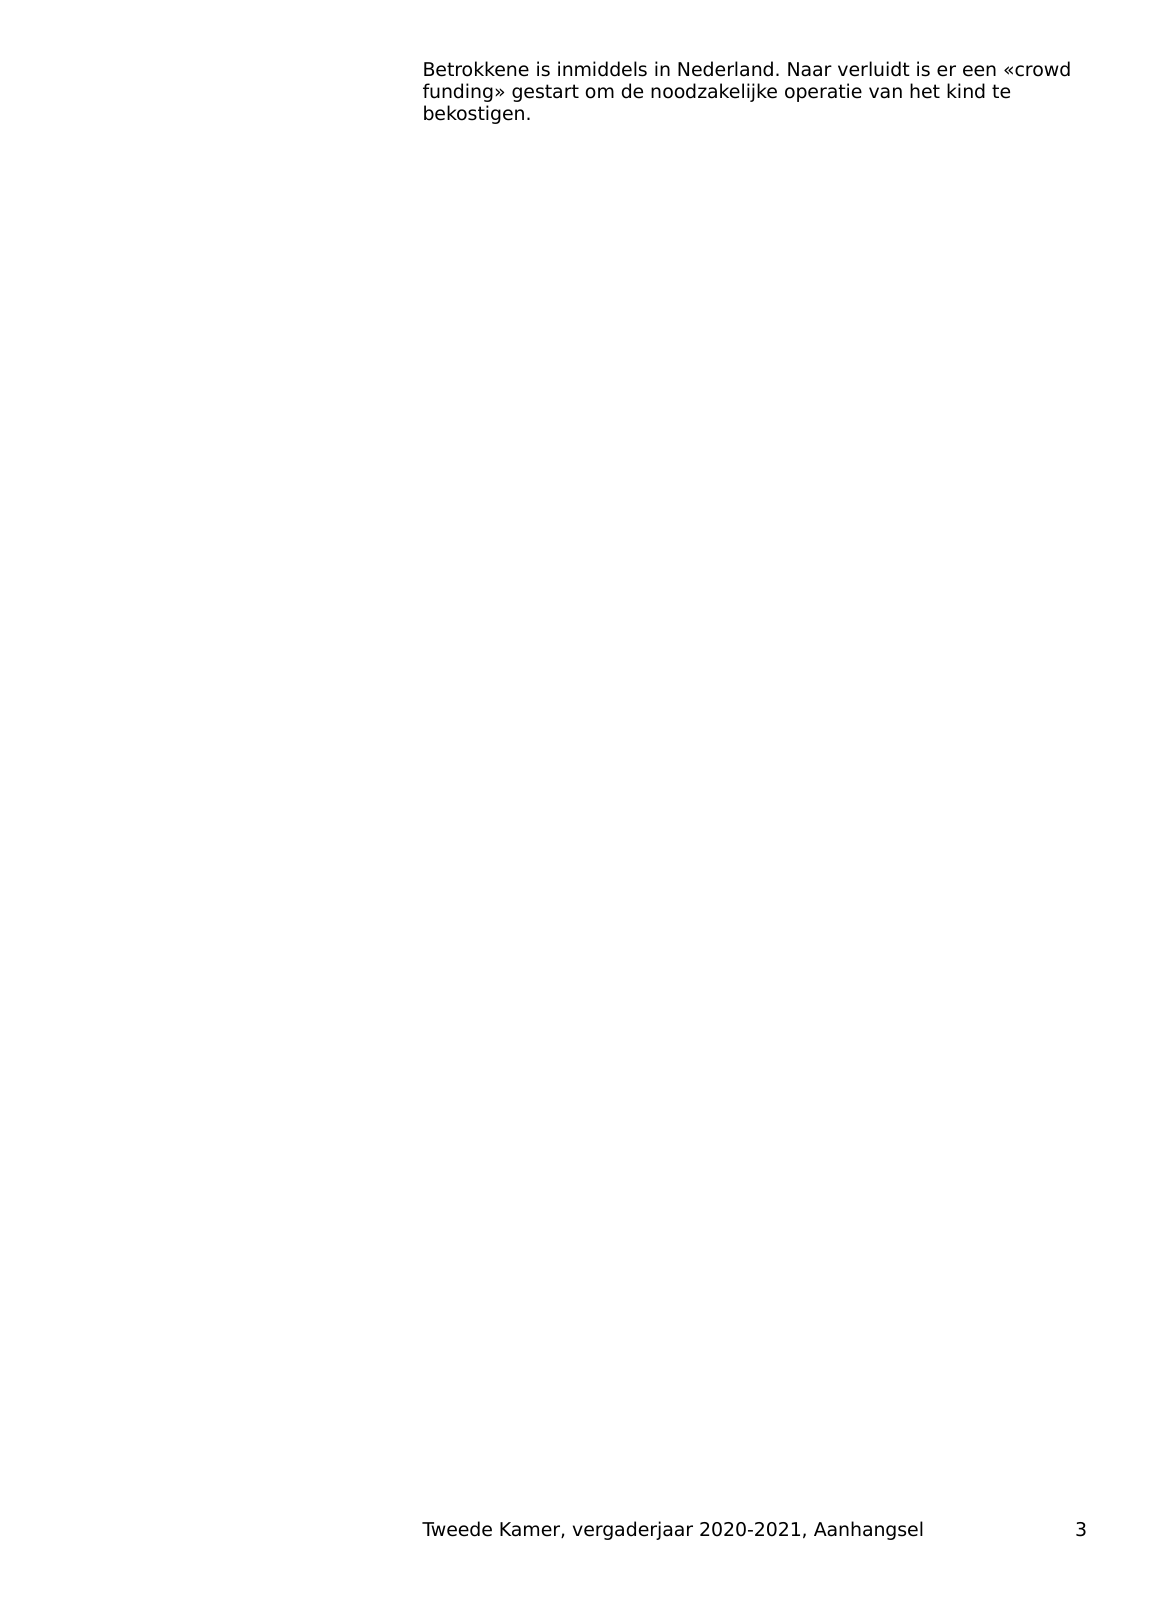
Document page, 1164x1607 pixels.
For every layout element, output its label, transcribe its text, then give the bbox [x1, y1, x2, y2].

text Betrokkene is inmiddels in Nederland. Naar verluidt is er een «crowd funding» gestart om de noodzakelijke operatie van het kind te bekostigen. [422, 59, 1087, 125]
